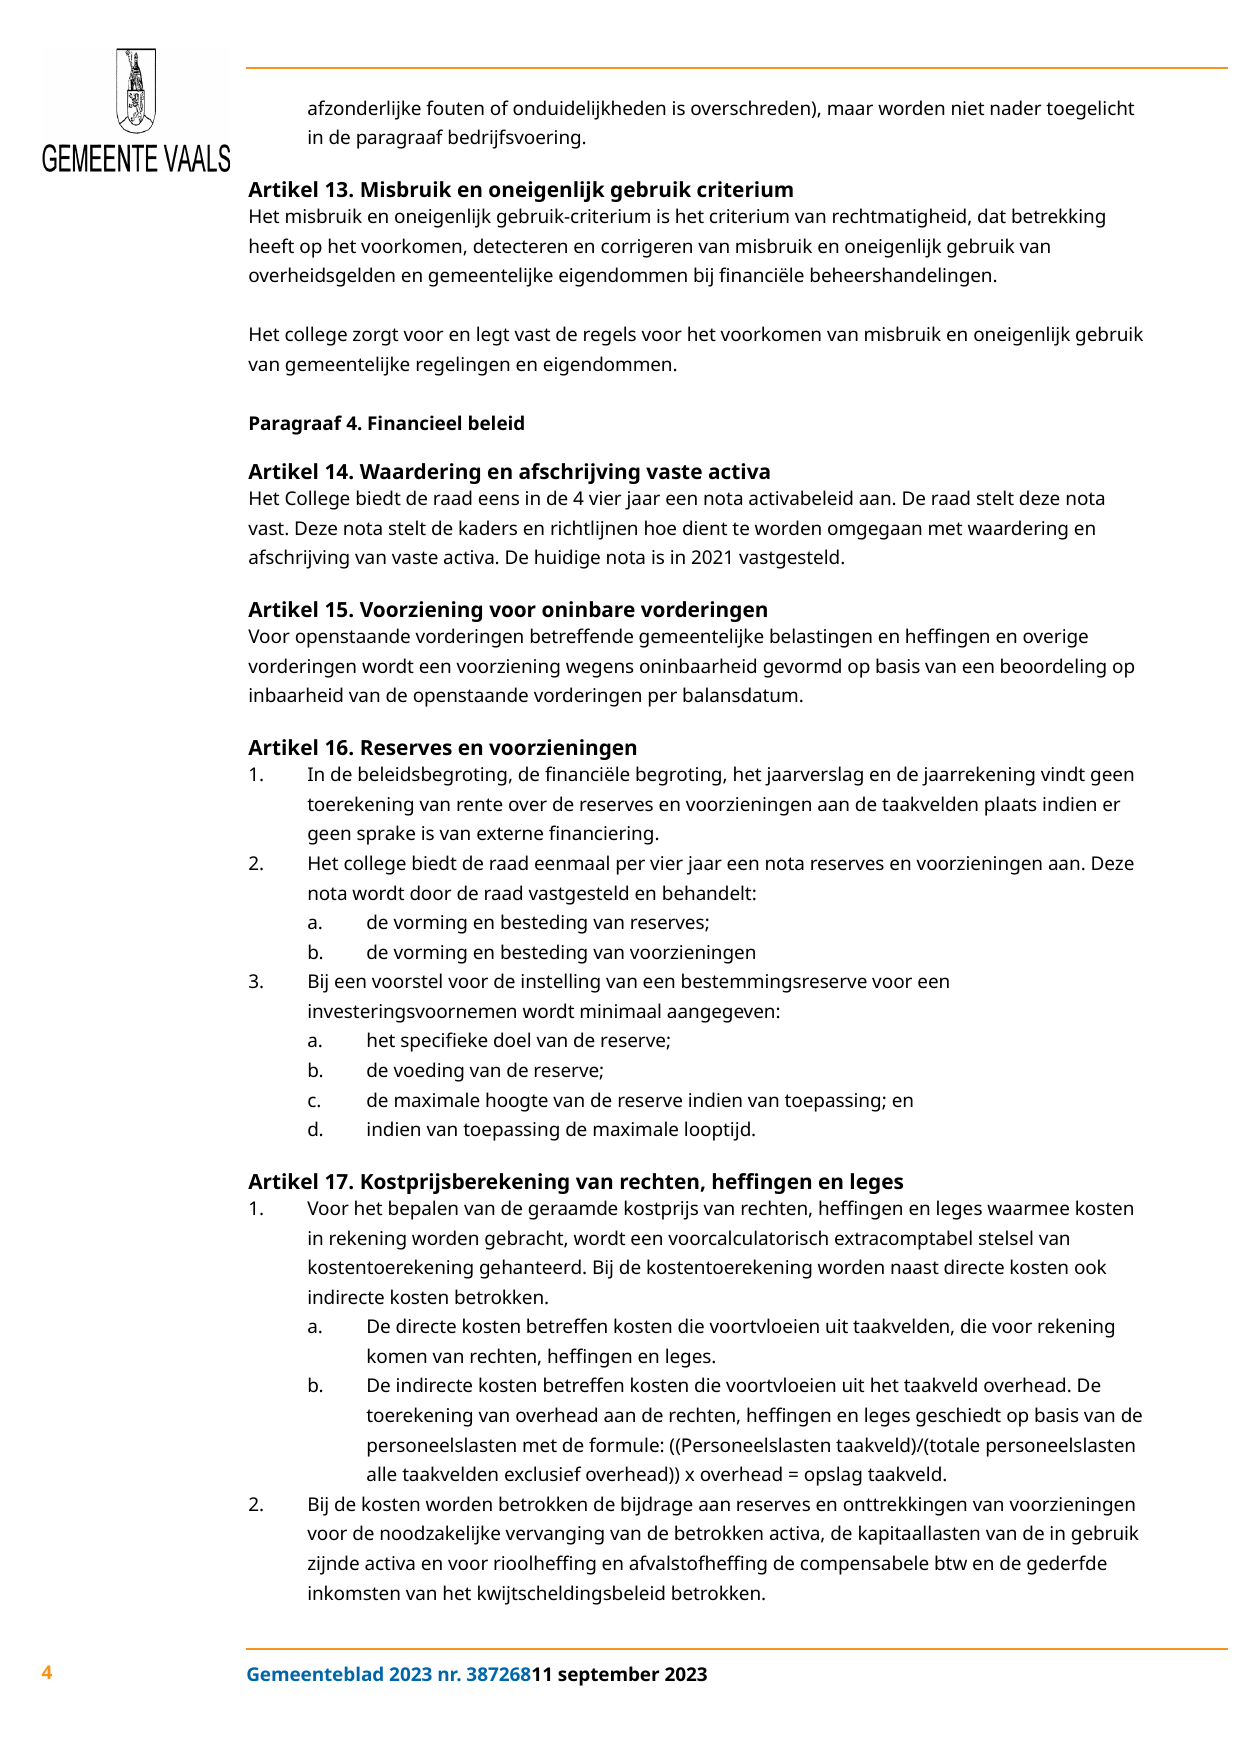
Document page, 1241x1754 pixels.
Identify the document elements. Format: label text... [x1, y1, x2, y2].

list de vorming en besteding van reserves; [307, 909, 1152, 935]
list de vorming en besteding van voorzieningen [307, 939, 1152, 964]
picture [41, 47, 231, 172]
text Voor openstaande vorderingen betreffende gemeentelijke belastingen en heffingen en overige vorderingen wordt een voorziening wegens oninbaarheid gevormd op basis van een beoordeling op inbaarheid van de openstaande vorderingen per balansdatum. [248, 623, 1152, 708]
text Artikel 17. Kostprijsberekening van rechten, heffingen en leges [248, 1167, 1152, 1195]
text Paragraaf 4. Financieel beleid [248, 410, 1152, 436]
list Voor het bepalen van de geraamde kostprijs van rechten, heffingen en leges waarmee kosten in rekening worden gebracht, wordt een voorcalculatorisch extracomptabel stelsel van kostentoerekening gehanteerd. Bij de kostentoerekening worden naast directe kosten ook indirecte kosten betrokken. [248, 1195, 1152, 1310]
text Artikel 16. Reserves en voorzieningen [248, 733, 1152, 761]
text Artikel 13. Misbruik en oneigenlijk gebruik criterium [248, 175, 1152, 203]
list afzonderlijke fouten of onduidelijkheden is overschreden), maar worden niet nader toegelicht in de paragraaf bedrijfsvoering. [248, 95, 1152, 150]
list het specifieke doel van de reserve; [307, 1028, 1152, 1053]
list De directe kosten betreffen kosten die voortvloeien uit taakvelden, die voor rekening komen van rechten, heffingen en leges. [307, 1313, 1152, 1369]
text Artikel 15. Voorziening voor oninbare vorderingen [248, 595, 1152, 623]
list Het college biedt de raad eenmaal per vier jaar een nota reserves en voorzieningen aan. Deze nota wordt door de raad vastgesteld en behandelt: [248, 850, 1152, 905]
list indien van toepassing de maximale looptijd. [307, 1116, 1152, 1142]
list Bij de kosten worden betrokken de bijdrage aan reserves en onttrekkingen van voorzieningen voor de noodzakelijke vervanging van de betrokken activa, de kapitaallasten van de in gebruik zijnde activa en voor rioolheffing en afvalstofheffing de compensabele btw en de gederfde inkomsten van het kwijtscheldingsbeleid betrokken. [248, 1491, 1152, 1606]
text Artikel 14. Waardering en afschrijving vaste activa [248, 457, 1152, 485]
text Het misbruik en oneigenlijk gebruik-criterium is het criterium van rechtmatigheid, dat betrekking heeft op het voorkomen, detecteren en corrigeren van misbruik en oneigenlijk gebruik van overheidsgelden en gemeentelijke eigendommen bij financiële beheershandelingen. [248, 203, 1152, 288]
list In de beleidsbegroting, de financiële begroting, het jaarverslag en de jaarrekening vindt geen toerekening van rente over de reserves en voorzieningen aan de taakvelden plaats indien er geen sprake is van externe financiering. [248, 761, 1152, 846]
text Het College biedt de raad eens in de 4 vier jaar een nota activabeleid aan. De raad stelt deze nota vast. Deze nota stelt de kaders en richtlijnen hoe dient te worden omgegaan met waardering en afschrijving van vaste activa. De huidige nota is in 2021 vastgesteld. [248, 485, 1152, 570]
text Het college zorgt voor en legt vast de regels voor het voorkomen van misbruik en oneigenlijk gebruik van gemeentelijke regelingen en eigendommen. [248, 322, 1152, 377]
list de voeding van de reserve; [307, 1057, 1152, 1083]
list Bij een voorstel voor de instelling van een bestemmingsreserve voor een investeringsvoornemen wordt minimaal aangegeven: [248, 968, 1152, 1024]
list De indirecte kosten betreffen kosten die voortvloeien uit het taakveld overhead. De toerekening van overhead aan de rechten, heffingen en leges geschiedt op basis van de personeelslasten met de formule: ((Personeelslasten taakveld)/(totale personeelslasten alle taakvelden exclusief overhead)) x overhead = opslag taakveld. [307, 1373, 1152, 1487]
list de maximale hoogte van de reserve indien van toepassing; en [307, 1087, 1152, 1112]
